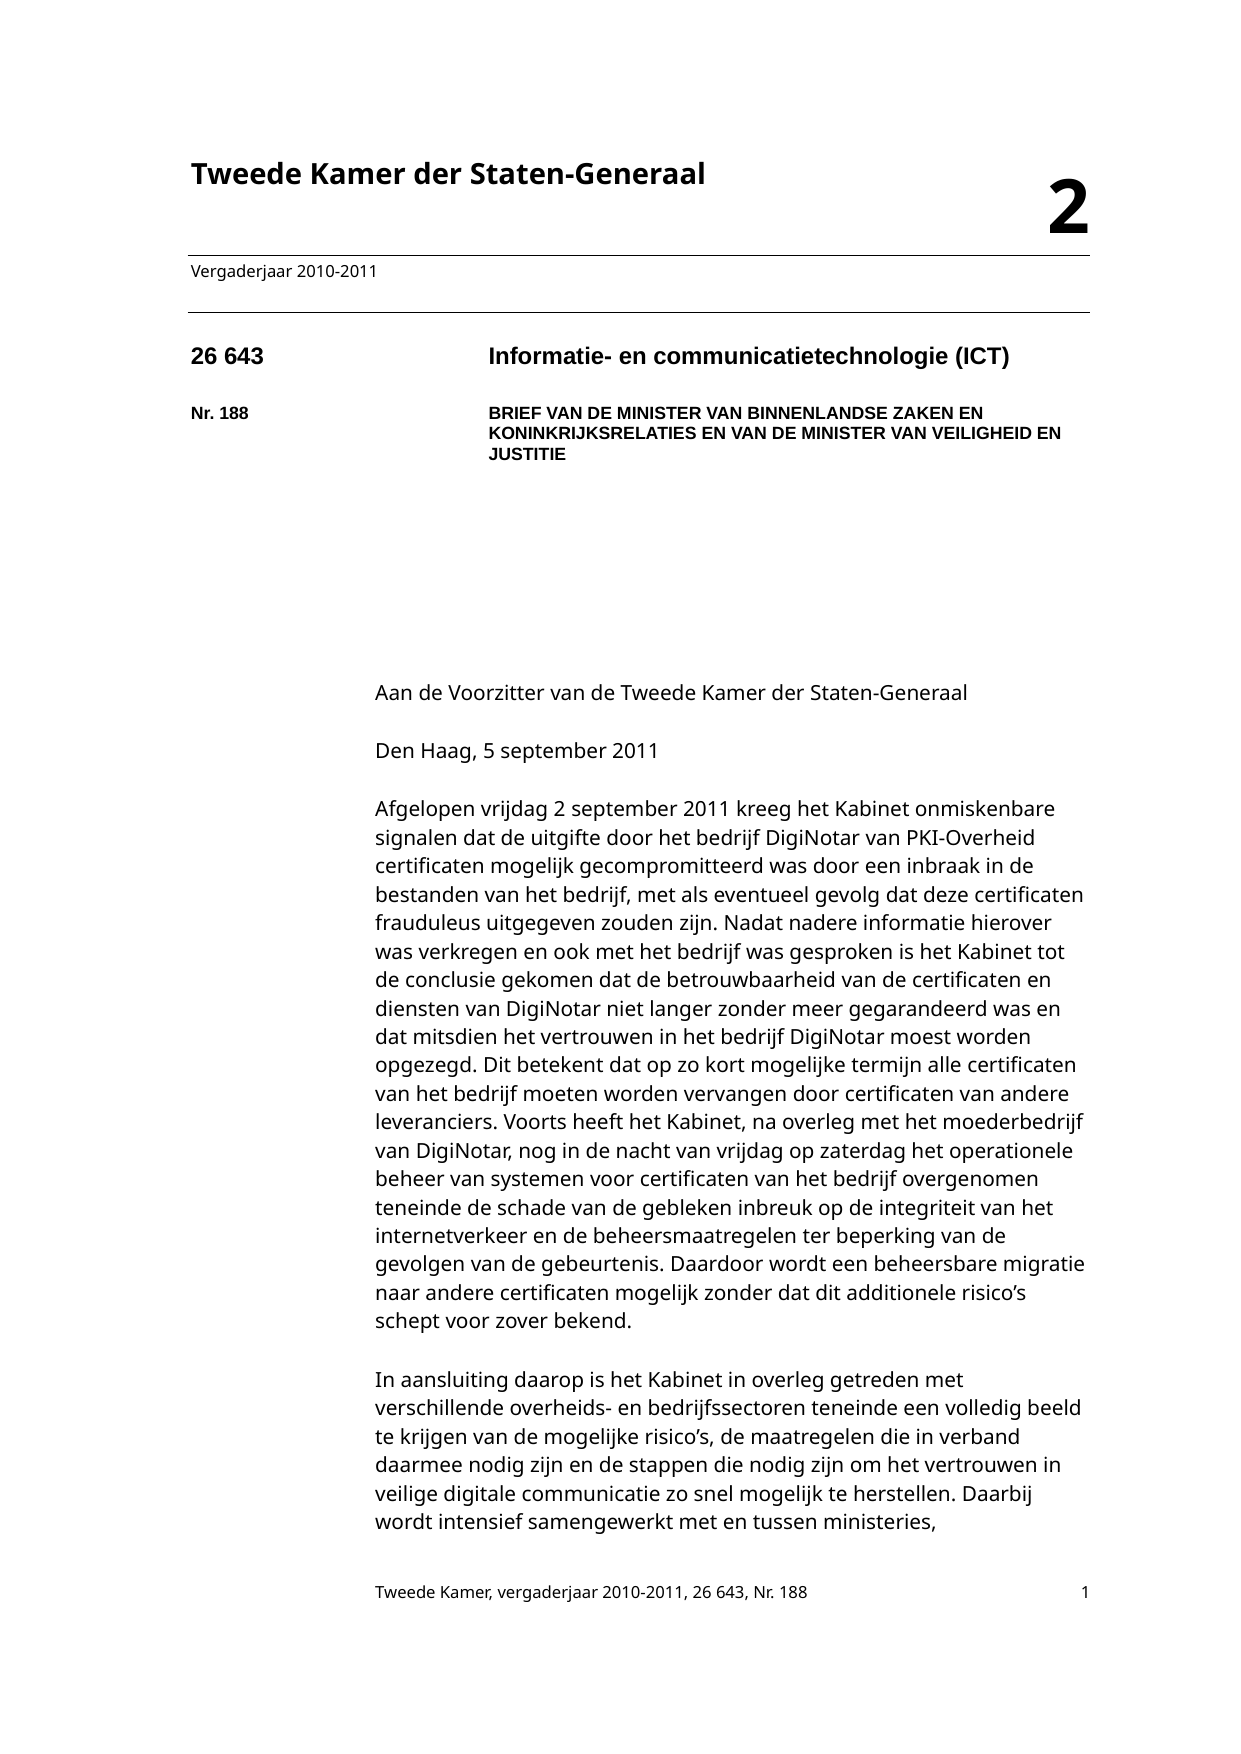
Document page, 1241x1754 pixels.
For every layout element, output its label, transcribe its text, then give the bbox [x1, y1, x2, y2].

table_header 2 [910, 150, 1090, 255]
table_header Tweede Kamer der Staten-Generaal [188, 150, 909, 255]
table_cell [485, 313, 1090, 339]
table_cell [188, 313, 485, 339]
table_cell [485, 256, 1090, 312]
table_cell BRIEF VAN DE MINISTER VAN BINNENLANDSE ZAKEN EN KONINKRIJKSRELATIES EN VAN DE MINISTER VAN VEILIGHEID EN JUSTITIE [485, 399, 1090, 559]
text Afgelopen vrijdag 2 september 2011 kreeg het Kabinet onmiskenbare signalen dat de uitgifte door het bedrijf DigiNotar van PKI-Overheid certificaten mogelijk gecompromitteerd was door een inbraak in de bestanden van het bedrijf, met als eventueel gevolg dat deze certificaten frauduleus uitgegeven zouden zijn. Nadat nadere informatie hierover was verkregen en ook met het bedrijf was gesproken is het Kabinet tot de conclusie gekomen dat de betrouwbaarheid van de certificaten en diensten van DigiNotar niet langer zonder meer gegarandeerd was en dat mitsdien het vertrouwen in het bedrijf DigiNotar moest worden opgezegd. Dit betekent dat op zo kort mogelijke termijn alle certificaten van het bedrijf moeten worden vervangen door certificaten van andere leveranciers. Voorts heeft het Kabinet, na overleg met het moederbedrijf van DigiNotar, nog in de nacht van vrijdag op zaterdag het operationele beheer van systemen voor certificaten van het bedrijf overgenomen teneinde de schade van de gebleken inbreuk op de integriteit van het internetverkeer en de beheersmaatregelen ter beperking van de gevolgen van de gebeurtenis. Daardoor wordt een beheersbare migratie naar andere certificaten mogelijk zonder dat dit additionele risico’s schept voor zover bekend. [375, 794, 1090, 1335]
table_cell Vergaderjaar 2010-2011 [188, 256, 485, 312]
text In aansluiting daarop is het Kabinet in overleg getreden met verschillende overheids- en bedrijfssectoren teneinde een volledig beeld te krijgen van de mogelijke risico’s, de maatregelen die in verband daarmee nodig zijn en de stappen die nodig zijn om het vertrouwen in veilige digitale communicatie zo snel mogelijk te herstellen. Daarbij wordt intensief samengewerkt met en tussen ministeries, [375, 1365, 1090, 1536]
table_cell Nr. 188 [188, 399, 485, 559]
text Den Haag, 5 september 2011 [375, 736, 1090, 764]
table_cell Informatie- en communicatietechnologie (ICT) [485, 339, 1090, 399]
text Aan de Voorzitter van de Tweede Kamer der Staten-Generaal [375, 678, 1090, 706]
table_cell 26 643 [188, 339, 485, 399]
